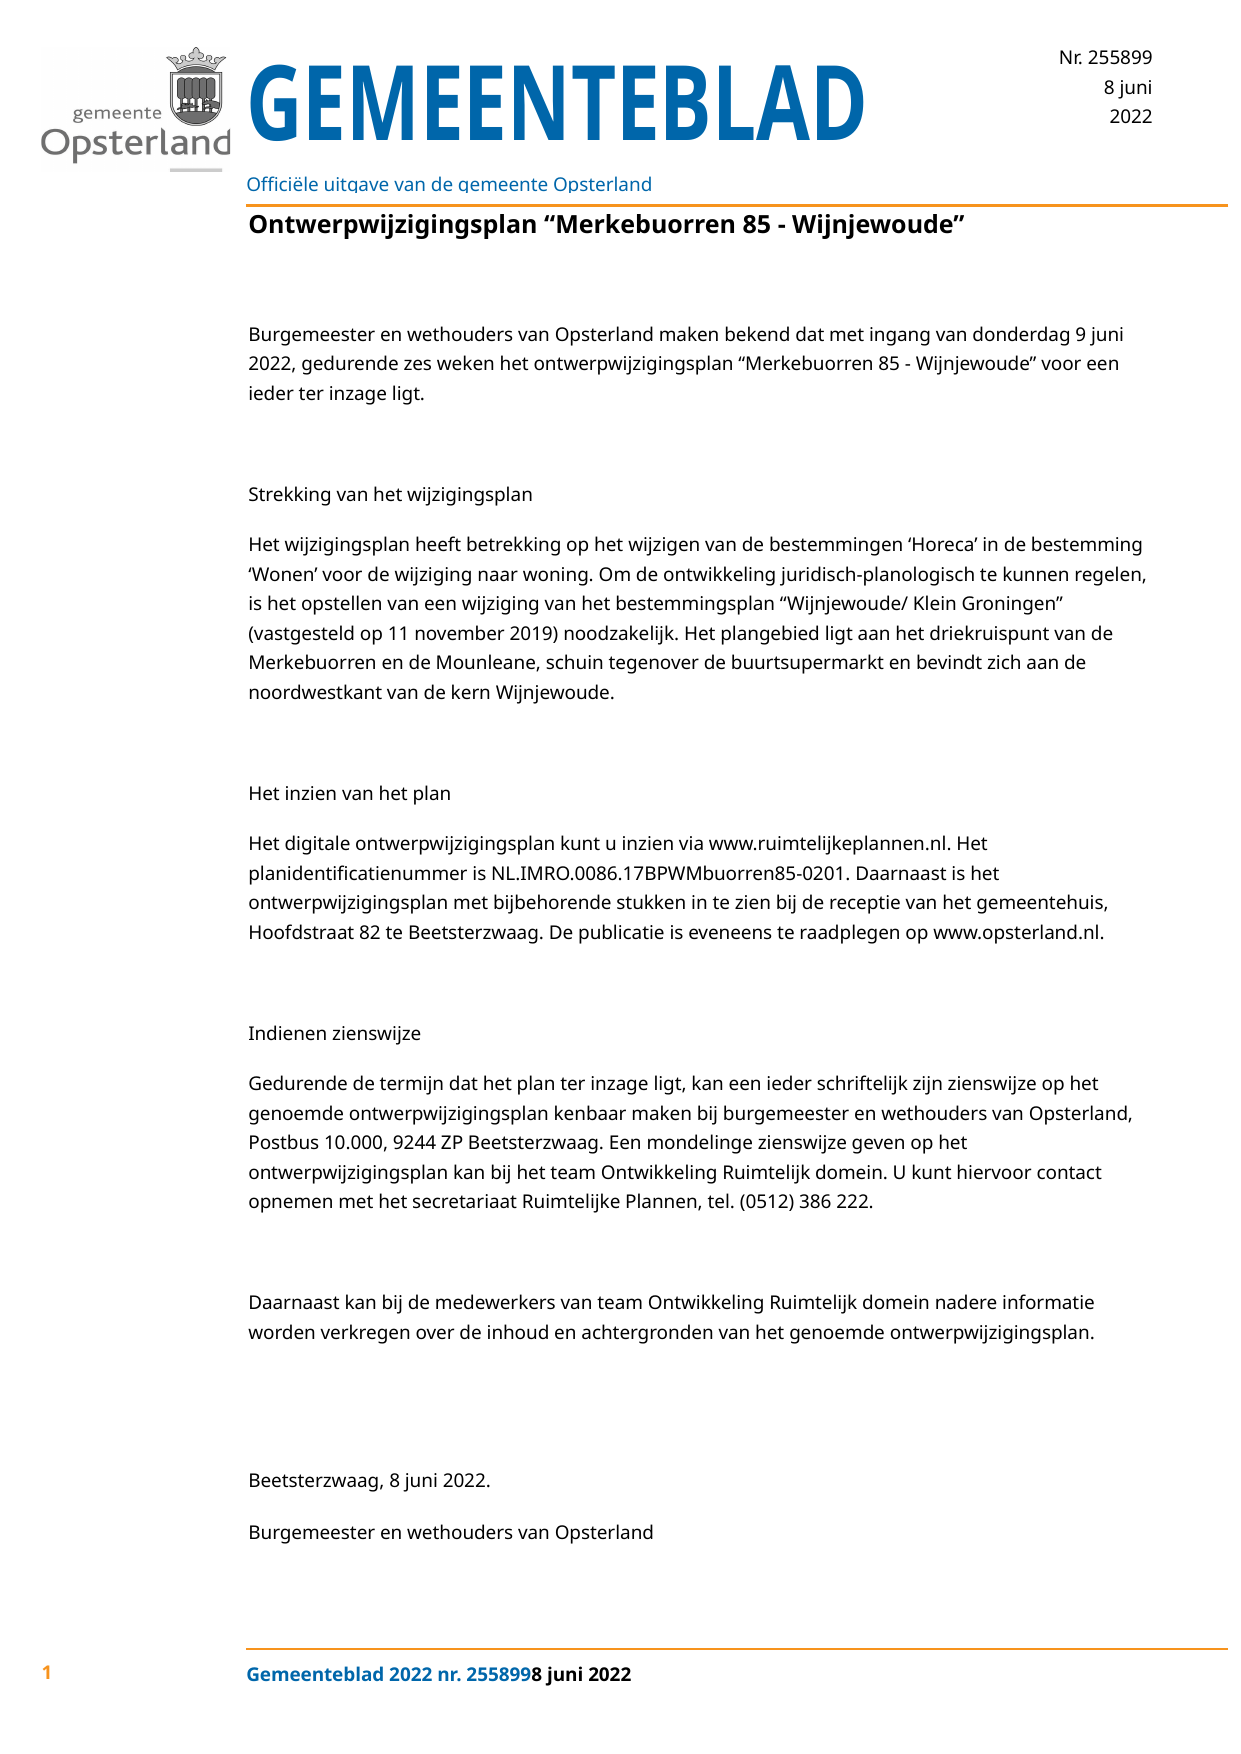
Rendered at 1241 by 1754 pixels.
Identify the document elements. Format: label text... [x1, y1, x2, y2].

text Ontwerpwijzigingsplan “Merkebuorren 85 - Wijnjewoude” [248, 207, 1152, 241]
text Burgemeester en wethouders van Opsterland maken bekend dat met ingang van donderdag 9 juni 2022, gedurende zes weken het ontwerpwijzigingsplan “Merkebuorren 85 - Wijnjewoude” voor een ieder ter inzage ligt. [248, 321, 1152, 406]
text Beetsterzwaag, 8 juni 2022. [248, 1468, 1152, 1493]
text Daarnaast kan bij de medewerkers van team Ontwikkeling Ruimtelijk domein nadere informatie worden verkregen over de inhoud en achtergronden van het genoemde ontwerpwijzigingsplan. [248, 1289, 1152, 1345]
text Burgemeester en wethouders van Opsterland [248, 1519, 1152, 1545]
text Het inzien van het plan [248, 780, 1152, 806]
text Gedurende de termijn dat het plan ter inzage ligt, kan een ieder schriftelijk zijn zienswijze op het genoemde ontwerpwijzigingsplan kenbaar maken bij burgemeester en wethouders van Opsterland, Postbus 10.000, 9244 ZP Beetsterzwaag. Een mondelinge zienswijze geven op het ontwerpwijzigingsplan kan bij het team Ontwikkeling Ruimtelijk domein. U kunt hiervoor contact opnemen met het secretariaat Ruimtelijke Plannen, tel. (0512) 386 222. [248, 1070, 1152, 1214]
text Indienen zienswijze [248, 1020, 1152, 1046]
text Strekking van het wijzigingsplan [248, 481, 1152, 506]
text Het digitale ontwerpwijzigingsplan kunt u inzien via www.ruimtelijkeplannen.nl. Het planidentificatienummer is NL.IMRO.0086.17BPWMbuorren85-0201. Daarnaast is het ontwerpwijzigingsplan met bijbehorende stukken in te zien bij de receptie van het gemeentehuis, Hoofdstraat 82 te Beetsterzwaag. De publicatie is eveneens te raadplegen op www.opsterland.nl. [248, 830, 1152, 945]
picture [41, 47, 231, 172]
text Het wijzigingsplan heeft betrekking op het wijzigen van de bestemmingen ‘Horeca’ in de bestemming ‘Wonen’ voor de wijziging naar woning. Om de ontwikkeling juridisch-planologisch te kunnen regelen, is het opstellen van een wijziging van het bestemmingsplan “Wijnjewoude/ Klein Groningen” (vastgesteld op 11 november 2019) noodzakelijk. Het plangebied ligt aan het driekruispunt van de Merkebuorren en de Mounleane, schuin tegenover de buurtsupermarkt en bevindt zich aan de noordwestkant van de kern Wijnjewoude. [248, 531, 1152, 705]
